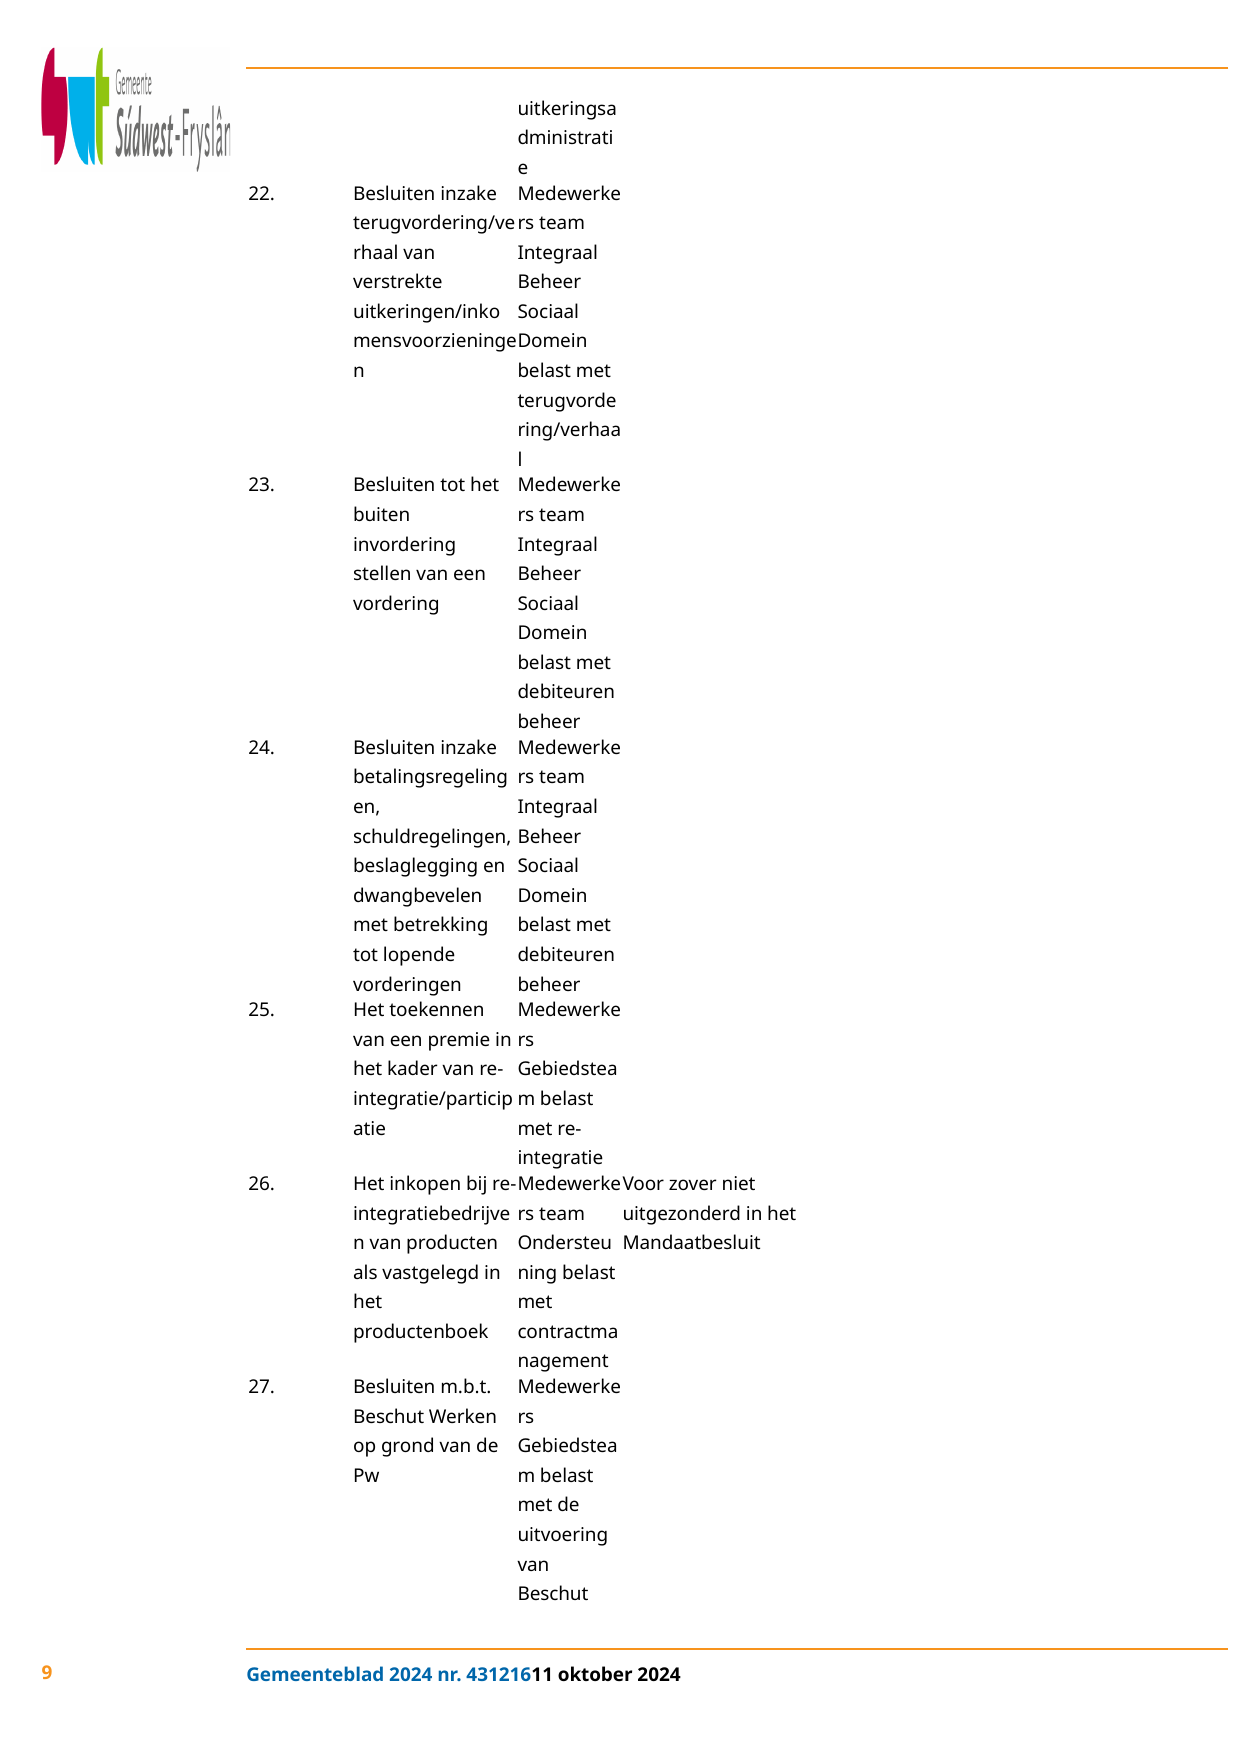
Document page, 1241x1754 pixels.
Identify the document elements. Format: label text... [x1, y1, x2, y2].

table_cell Medewerkers Gebiedsteam belast met re-integratie [517, 996, 622, 1170]
table_cell [622, 1373, 805, 1606]
table_cell [622, 472, 805, 734]
table_cell 22. [248, 180, 353, 472]
table_cell Medewerkers team Integraal Beheer Sociaal Domein belast met terugvordering/verhaal [517, 180, 622, 472]
table_cell [622, 996, 805, 1170]
table_cell [248, 95, 353, 180]
table_cell Besluiten tot het buiten invordering stellen van een vordering [353, 472, 517, 734]
table_cell [622, 95, 805, 180]
table_cell Besluiten inzake terugvordering/verhaal van verstrekte uitkeringen/inkomensvoorzieningen [353, 180, 517, 472]
table_cell Besluiten m.b.t. Beschut Werken op grond van de Pw [353, 1373, 517, 1606]
table_cell uitkeringsadministratie [517, 95, 622, 180]
table_cell Medewerkers team Ondersteuning belast met contractmanagement [517, 1170, 622, 1373]
table_cell 27. [248, 1373, 353, 1606]
table_cell [353, 95, 517, 180]
table_cell [622, 734, 805, 996]
table_cell [622, 180, 805, 472]
table_cell 24. [248, 734, 353, 996]
table_cell Het inkopen bij re-integratiebedrijven van producten als vastgelegd in het productenboek [353, 1170, 517, 1373]
table_cell 23. [248, 472, 353, 734]
table_cell Medewerkers team Integraal Beheer Sociaal Domein belast met debiteurenbeheer [517, 734, 622, 996]
table_cell Medewerkers Gebiedsteam belast met de uitvoering van Beschut [517, 1373, 622, 1606]
table_cell Het toekennen van een premie in het kader van re-integratie/participatie [353, 996, 517, 1170]
table_cell Besluiten inzake betalingsregelingen, schuldregelingen, beslaglegging en dwangbevelen met betrekking tot lopende vorderingen [353, 734, 517, 996]
table_cell Medewerkers team Integraal Beheer Sociaal Domein belast met debiteurenbeheer [517, 472, 622, 734]
table_cell 26. [248, 1170, 353, 1373]
picture [41, 47, 231, 172]
table_cell 25. [248, 996, 353, 1170]
table_cell Voor zover niet uitgezonderd in het Mandaatbesluit [622, 1170, 805, 1373]
